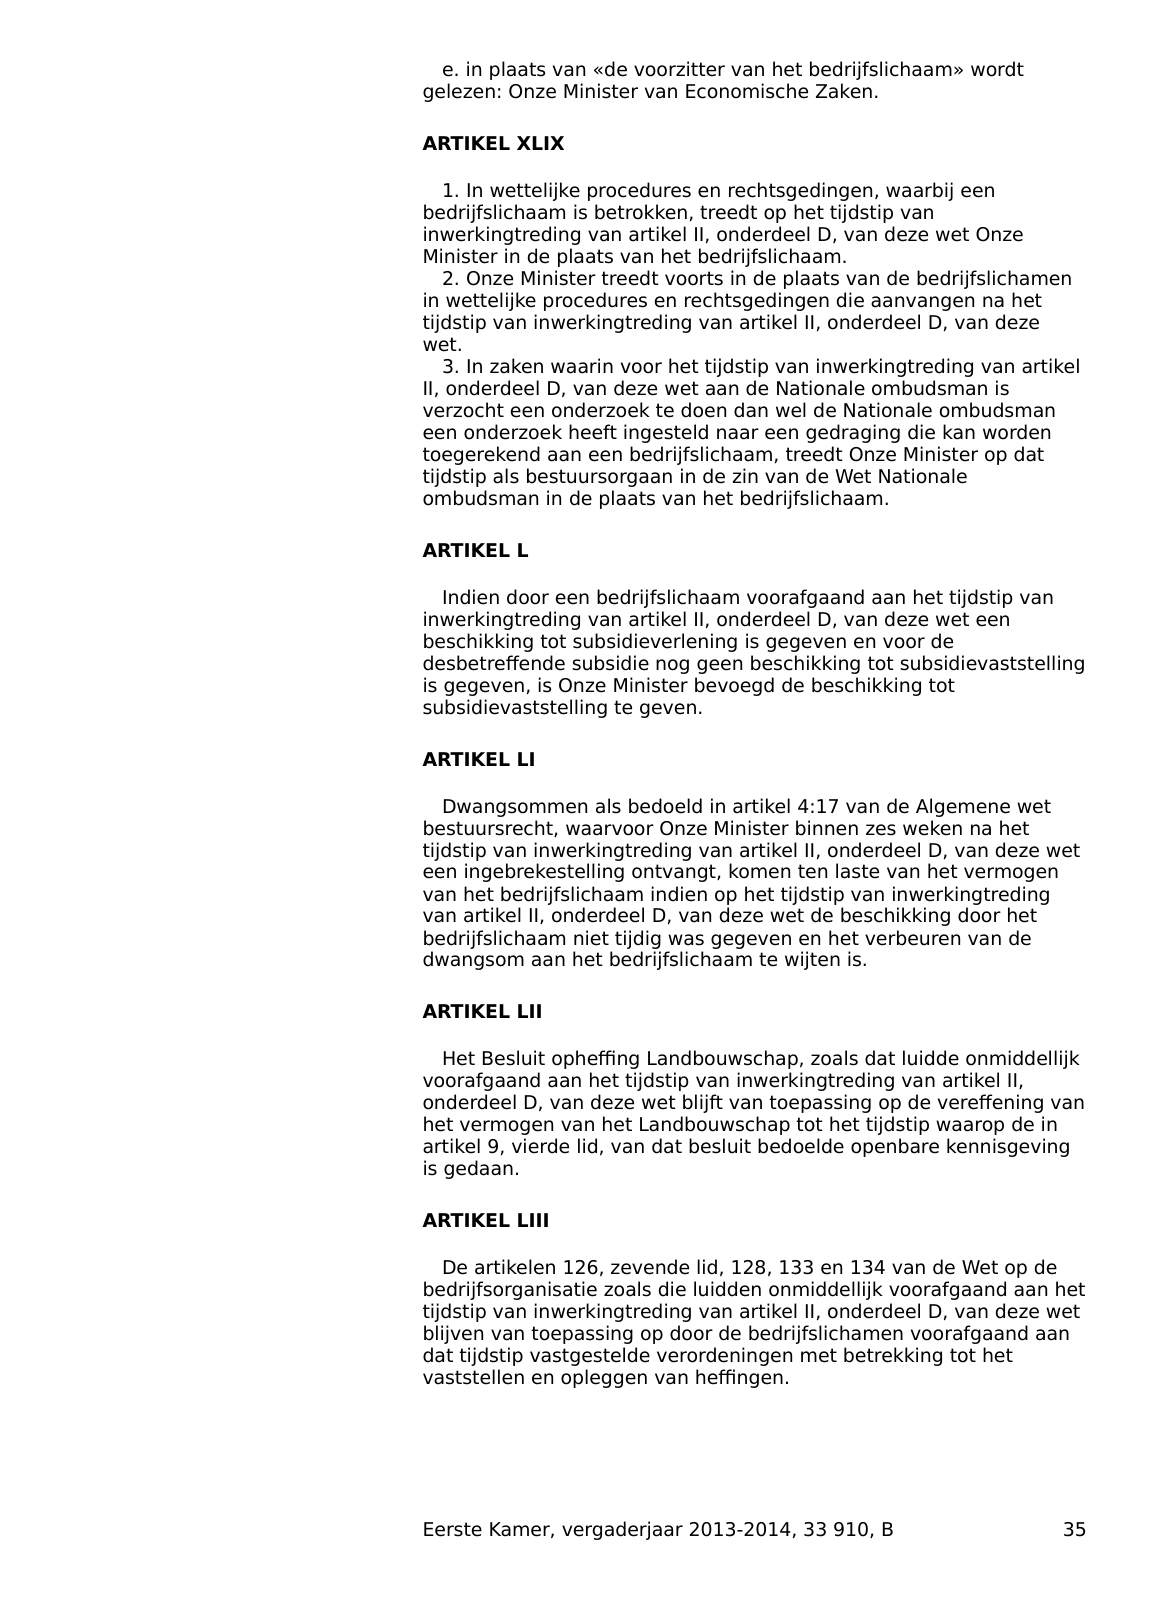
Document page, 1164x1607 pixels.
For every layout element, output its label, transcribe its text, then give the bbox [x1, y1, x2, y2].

subtitle ARTIKEL LIII [422, 1210, 1087, 1232]
text De artikelen 126, zevende lid, 128, 133 en 134 van de Wet op de bedrijfsorganisatie zoals die luidden onmiddellijk voorafgaand aan het tijdstip van inwerkingtreding van artikel II, onderdeel D, van deze wet blijven van toepassing op door de bedrijfslichamen voorafgaand aan dat tijdstip vastgestelde verordeningen met betrekking tot het vaststellen en opleggen van heffingen. [422, 1257, 1087, 1389]
text Dwangsommen als bedoeld in artikel 4:17 van de Algemene wet bestuursrecht, waarvoor Onze Minister binnen zes weken na het tijdstip van inwerkingtreding van artikel II, onderdeel D, van deze wet een ingebrekestelling ontvangt, komen ten laste van het vermogen van het bedrijfslichaam indien op het tijdstip van inwerkingtreding van artikel II, onderdeel D, van deze wet de beschikking door het bedrijfslichaam niet tijdig was gegeven en het verbeuren van de dwangsom aan het bedrijfslichaam te wijten is. [422, 796, 1087, 971]
subtitle ARTIKEL LII [422, 1001, 1087, 1023]
text Het Besluit opheffing Landbouwschap, zoals dat luidde onmiddellijk voorafgaand aan het tijdstip van inwerkingtreding van artikel II, onderdeel D, van deze wet blijft van toepassing op de vereffening van het vermogen van het Landbouwschap tot het tijdstip waarop de in artikel 9, vierde lid, van dat besluit bedoelde openbare kennisgeving is gedaan. [422, 1048, 1087, 1180]
subtitle ARTIKEL XLIX [422, 133, 1087, 155]
subtitle ARTIKEL LI [422, 748, 1087, 771]
subtitle ARTIKEL L [422, 540, 1087, 562]
text 2. Onze Minister treedt voorts in de plaats van de bedrijfslichamen in wettelijke procedures en rechtsgedingen die aanvangen na het tijdstip van inwerkingtreding van artikel II, onderdeel D, van deze wet. [422, 268, 1087, 356]
text 1. In wettelijke procedures en rechtsgedingen, waarbij een bedrijfslichaam is betrokken, treedt op het tijdstip van inwerkingtreding van artikel II, onderdeel D, van deze wet Onze Minister in de plaats van het bedrijfslichaam. [422, 180, 1087, 268]
text e. in plaats van «de voorzitter van het bedrijfslichaam» wordt gelezen: Onze Minister van Economische Zaken. [422, 59, 1087, 103]
text 3. In zaken waarin voor het tijdstip van inwerkingtreding van artikel II, onderdeel D, van deze wet aan de Nationale ombudsman is verzocht een onderzoek te doen dan wel de Nationale ombudsman een onderzoek heeft ingesteld naar een gedraging die kan worden toegerekend aan een bedrijfslichaam, treedt Onze Minister op dat tijdstip als bestuursorgaan in de zin van de Wet Nationale ombudsman in de plaats van het bedrijfslichaam. [422, 356, 1087, 510]
text Indien door een bedrijfslichaam voorafgaand aan het tijdstip van inwerkingtreding van artikel II, onderdeel D, van deze wet een beschikking tot subsidieverlening is gegeven en voor de desbetreffende subsidie nog geen beschikking tot subsidievaststelling is gegeven, is Onze Minister bevoegd de beschikking tot subsidievaststelling te geven. [422, 587, 1087, 718]
